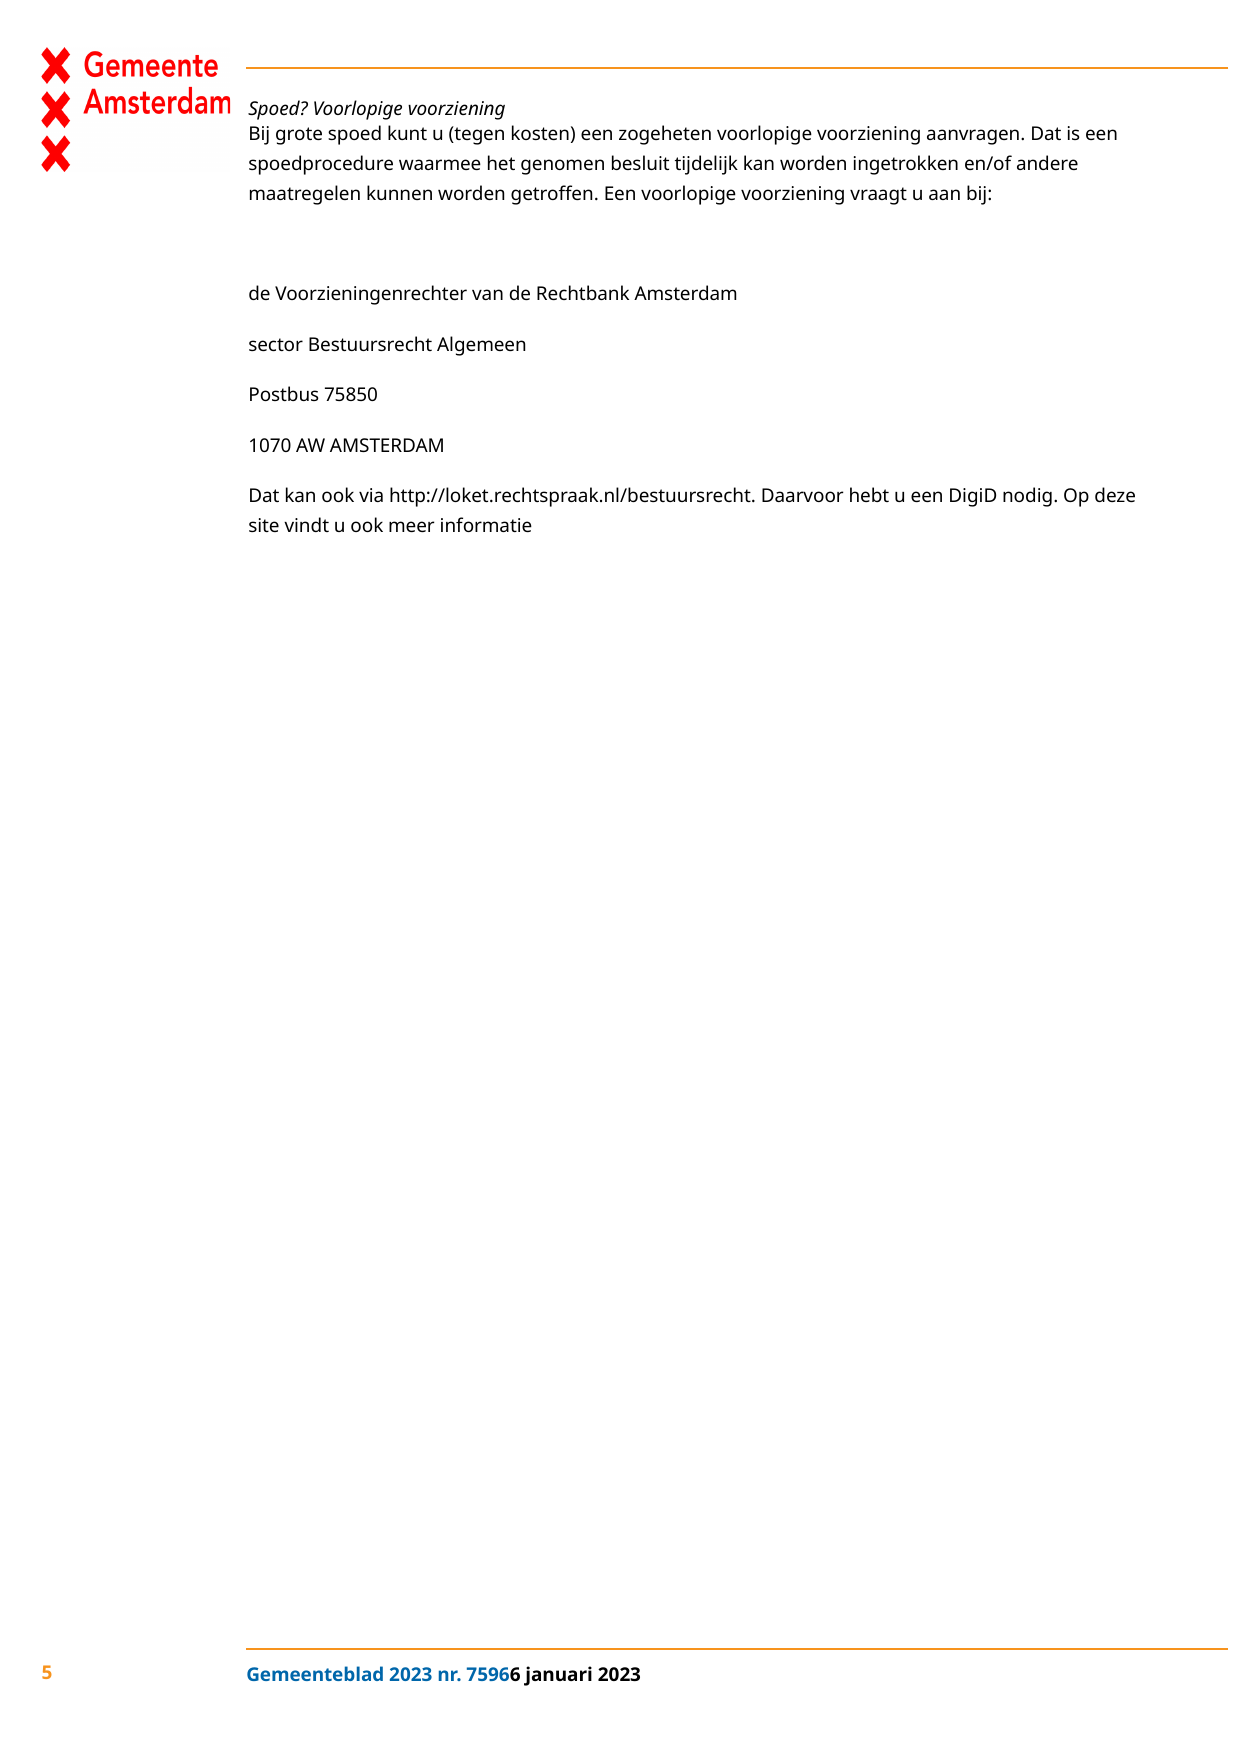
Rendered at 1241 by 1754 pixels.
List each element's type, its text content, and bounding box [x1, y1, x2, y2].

text de Voorzieningenrechter van de Rechtbank Amsterdam [248, 281, 1152, 306]
text 1070 AW AMSTERDAM [248, 432, 1152, 457]
text Spoed? Voorlopige voorziening [248, 95, 1152, 121]
text Bij grote spoed kunt u (tegen kosten) een zogeheten voorlopige voorziening aanvragen. Dat is een spoedprocedure waarmee het genomen besluit tijdelijk kan worden ingetrokken en/of andere maatregelen kunnen worden getroffen. Een voorlopige voorziening vraagt u aan bij: [248, 121, 1152, 205]
picture [41, 47, 231, 172]
text Postbus 75850 [248, 381, 1152, 407]
text Dat kan ook via http://loket.rechtspraak.nl/bestuursrecht. Daarvoor hebt u een DigiD nodig. Op deze site vindt u ook meer informatie [248, 482, 1152, 537]
text sector Bestuursrecht Algemeen [248, 331, 1152, 357]
